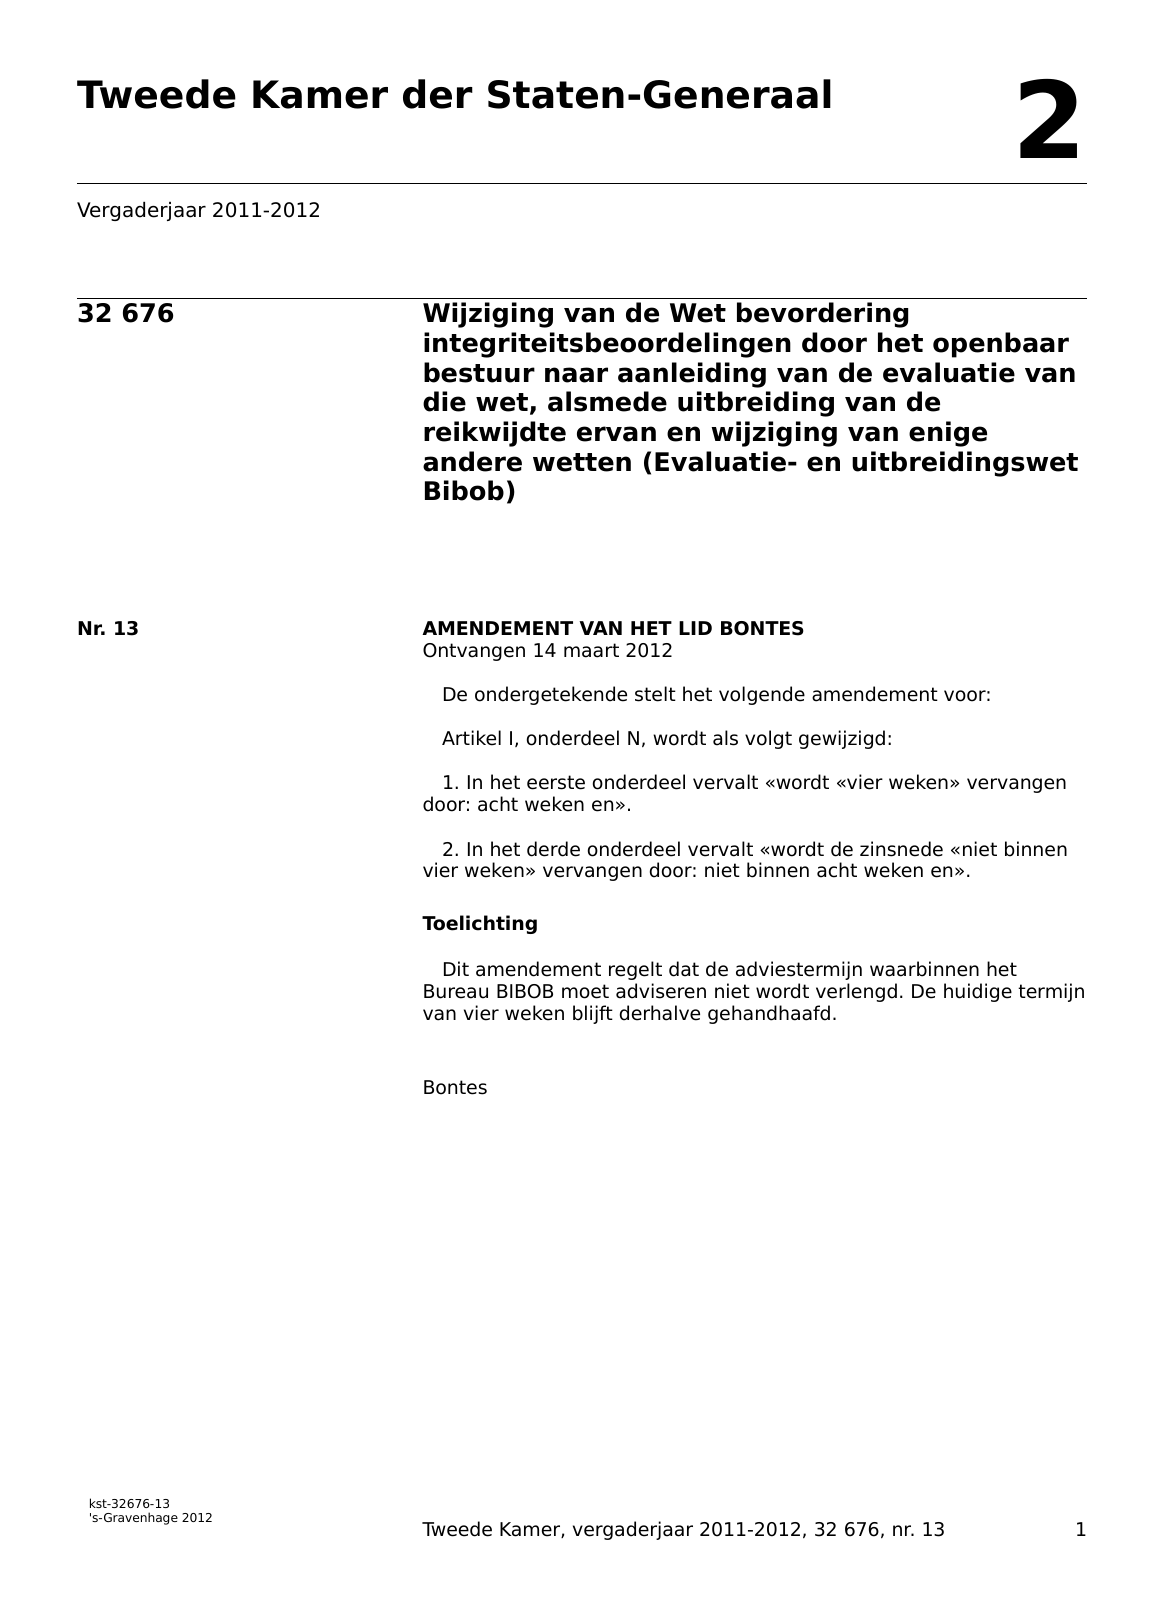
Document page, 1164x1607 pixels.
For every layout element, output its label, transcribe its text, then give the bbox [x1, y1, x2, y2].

text Artikel I, onderdeel N, wordt als volgt gewijzigd: [422, 728, 1087, 750]
subtitle Nr. 13 AMENDEMENT VAN HET LID BONTES [77, 618, 1087, 640]
subtitle 32 676 Wijziging van de Wet bevordering integriteitsbeoordelingen door het openbaar bestuur naar aanleiding van de evaluatie van die wet, alsmede uitbreiding van de reikwijdte ervan en wijziging van enige andere wetten (Evaluatie- en uitbreidingswet Bibob) [77, 299, 1087, 507]
text kst-32676-13 [88, 1497, 323, 1511]
text Dit amendement regelt dat de adviestermijn waarbinnen het Bureau BIBOB moet adviseren niet wordt verlengd. De huidige termijn van vier weken blijft derhalve gehandhaafd. [422, 959, 1087, 1025]
subtitle Toelichting [422, 912, 1087, 934]
table_header Tweede Kamer der Staten-Generaal [77, 59, 886, 183]
table_header 2 [886, 59, 1087, 183]
text 's-Gravenhage 2012 [88, 1511, 323, 1525]
table_cell Vergaderjaar 2011-2012 [77, 184, 1087, 298]
text Bontes [422, 1055, 1087, 1099]
text Ontvangen 14 maart 2012 [422, 640, 1087, 662]
text 1. In het eerste onderdeel vervalt «wordt «vier weken» vervangen door: acht weken en». [422, 772, 1087, 816]
text De ondergetekende stelt het volgende amendement voor: [422, 684, 1087, 706]
text 2. In het derde onderdeel vervalt «wordt de zinsnede «niet binnen vier weken» vervangen door: niet binnen acht weken en». [422, 838, 1087, 882]
